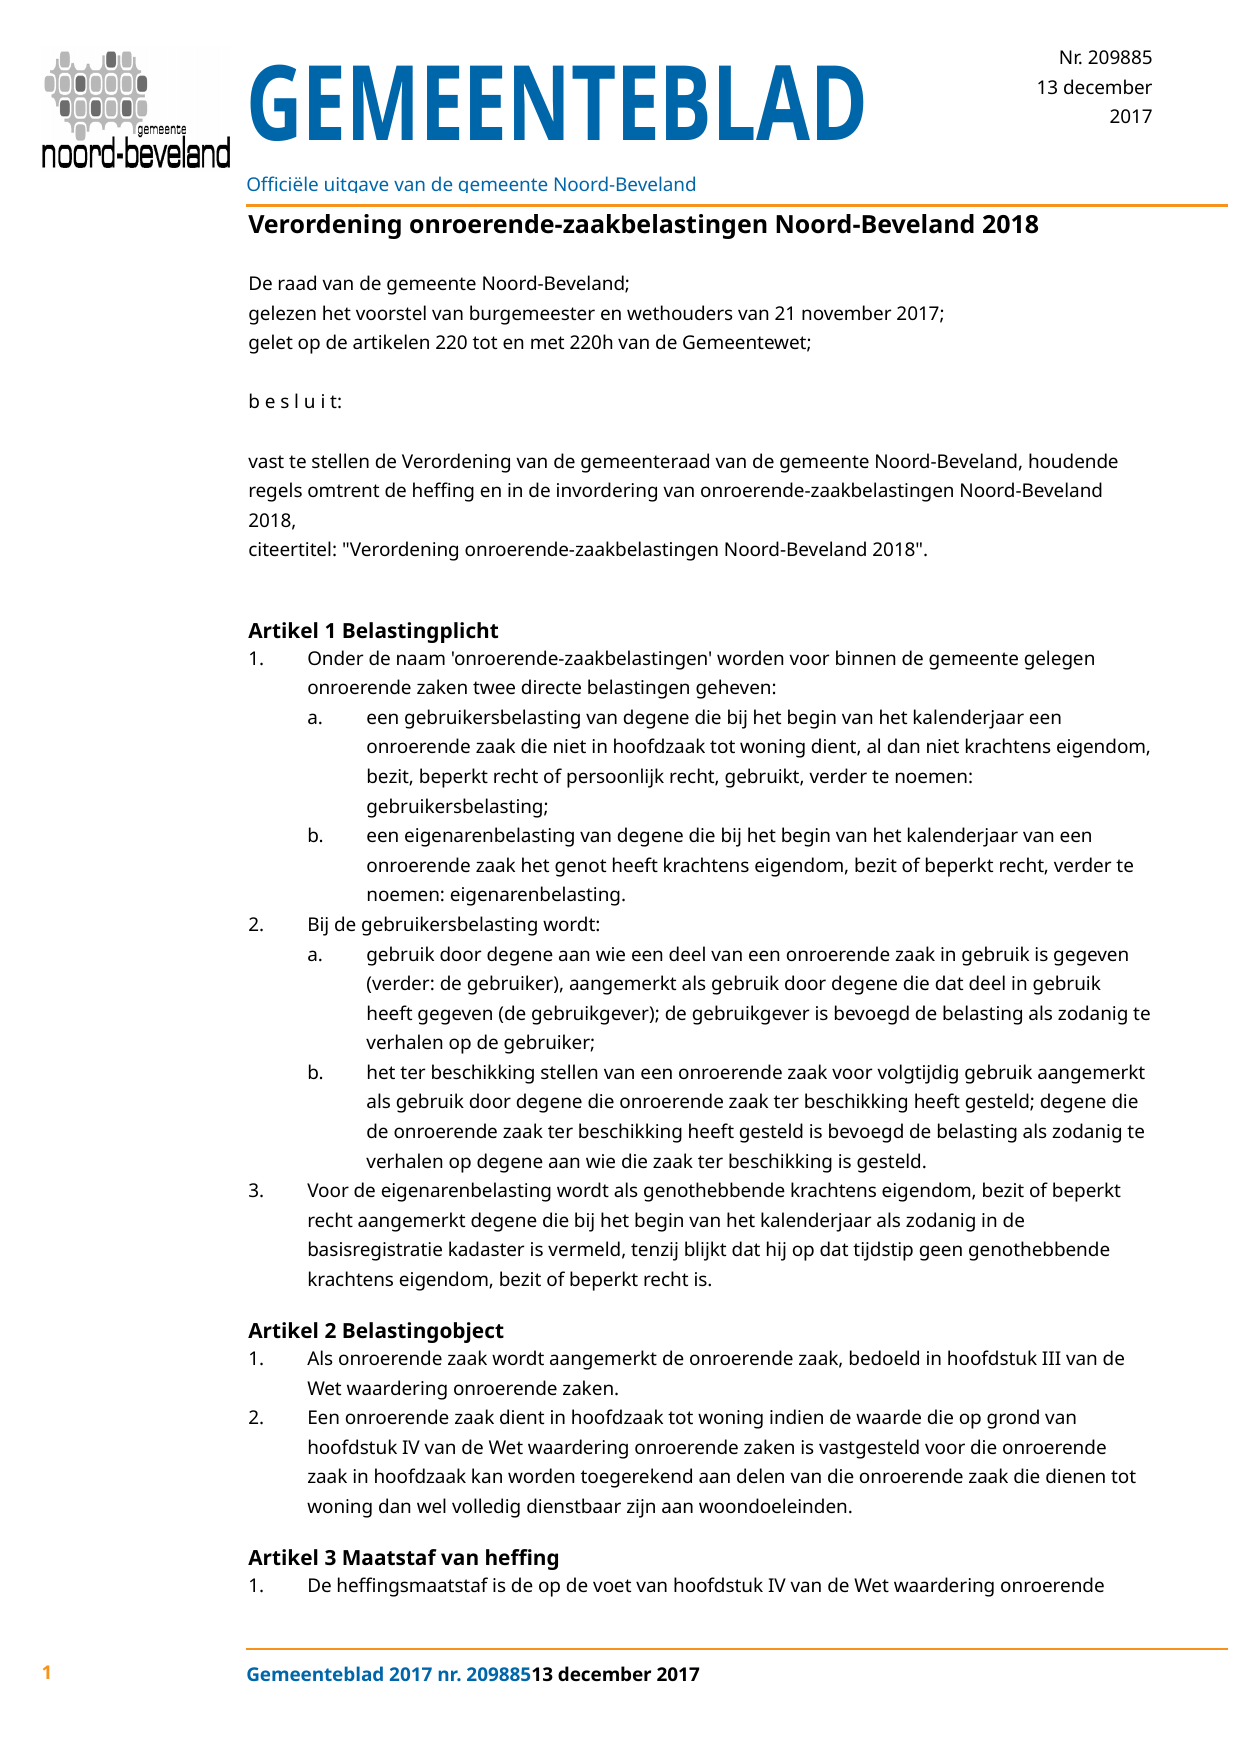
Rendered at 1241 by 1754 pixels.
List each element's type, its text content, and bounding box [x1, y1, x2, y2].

text gelet op de artikelen 220 tot en met 220h van de Gemeentewet; [248, 329, 1152, 355]
list De heffingsmaatstaf is de op de voet van hoofdstuk IV van de Wet waardering onroerende [248, 1572, 1152, 1598]
text De raad van de gemeente Noord-Beveland; [248, 270, 1152, 296]
list een eigenarenbelasting van degene die bij het begin van het kalenderjaar van een onroerende zaak het genot heeft krachtens eigendom, bezit of beperkt recht, verder te noemen: eigenarenbelasting. [307, 822, 1152, 907]
text citeertitel: "Verordening onroerende-zaakbelastingen Noord-Beveland 2018". [248, 537, 1152, 562]
text b e s l u i t: [248, 389, 1152, 414]
list Een onroerende zaak dient in hoofdzaak tot woning indien de waarde die op grond van hoofdstuk IV van de Wet waardering onroerende zaken is vastgesteld voor die onroerende zaak in hoofdzaak kan worden toegerekend aan delen van die onroerende zaak die dienen tot woning dan wel volledig dienstbaar zijn aan woondoeleinden. [248, 1404, 1152, 1519]
text Artikel 2 Belastingobject [248, 1317, 1152, 1345]
text Artikel 1 Belastingplicht [248, 617, 1152, 645]
text Verordening onroerende-zaakbelastingen Noord-Beveland 2018 [248, 207, 1152, 241]
picture [41, 47, 231, 172]
text vast te stellen de Verordening van de gemeenteraad van de gemeente Noord-Beveland, houdende regels omtrent de heffing en in de invordering van onroerende-zaakbelastingen Noord-Beveland 2018, [248, 448, 1152, 533]
list Als onroerende zaak wordt aangemerkt de onroerende zaak, bedoeld in hoofdstuk III van de Wet waardering onroerende zaken. [248, 1345, 1152, 1400]
list Voor de eigenarenbelasting wordt als genothebbende krachtens eigendom, bezit of beperkt recht aangemerkt degene die bij het begin van het kalenderjaar als zodanig in de basisregistratie kadaster is vermeld, tenzij blijkt dat hij op dat tijdstip geen genothebbende krachtens eigendom, bezit of beperkt recht is. [248, 1177, 1152, 1292]
list Bij de gebruikersbelasting wordt: [248, 911, 1152, 937]
text Artikel 3 Maatstaf van heffing [248, 1543, 1152, 1572]
text gelezen het voorstel van burgemeester en wethouders van 21 november 2017; [248, 300, 1152, 326]
list gebruik door degene aan wie een deel van een onroerende zaak in gebruik is gegeven (verder: de gebruiker), aangemerkt als gebruik door degene die dat deel in gebruik heeft gegeven (de gebruikgever); de gebruikgever is bevoegd de belasting als zodanig te verhalen op de gebruiker; [307, 941, 1152, 1055]
list Onder de naam 'onroerende-zaakbelastingen' worden voor binnen de gemeente gelegen onroerende zaken twee directe belastingen geheven: [248, 645, 1152, 700]
list het ter beschikking stellen van een onroerende zaak voor volgtijdig gebruik aangemerkt als gebruik door degene die onroerende zaak ter beschikking heeft gesteld; degene die de onroerende zaak ter beschikking heeft gesteld is bevoegd de belasting als zodanig te verhalen op degene aan wie die zaak ter beschikking is gesteld. [307, 1059, 1152, 1174]
list een gebruikersbelasting van degene die bij het begin van het kalenderjaar een onroerende zaak die niet in hoofdzaak tot woning dient, al dan niet krachtens eigendom, bezit, beperkt recht of persoonlijk recht, gebruikt, verder te noemen: gebruikersbelasting; [307, 704, 1152, 819]
